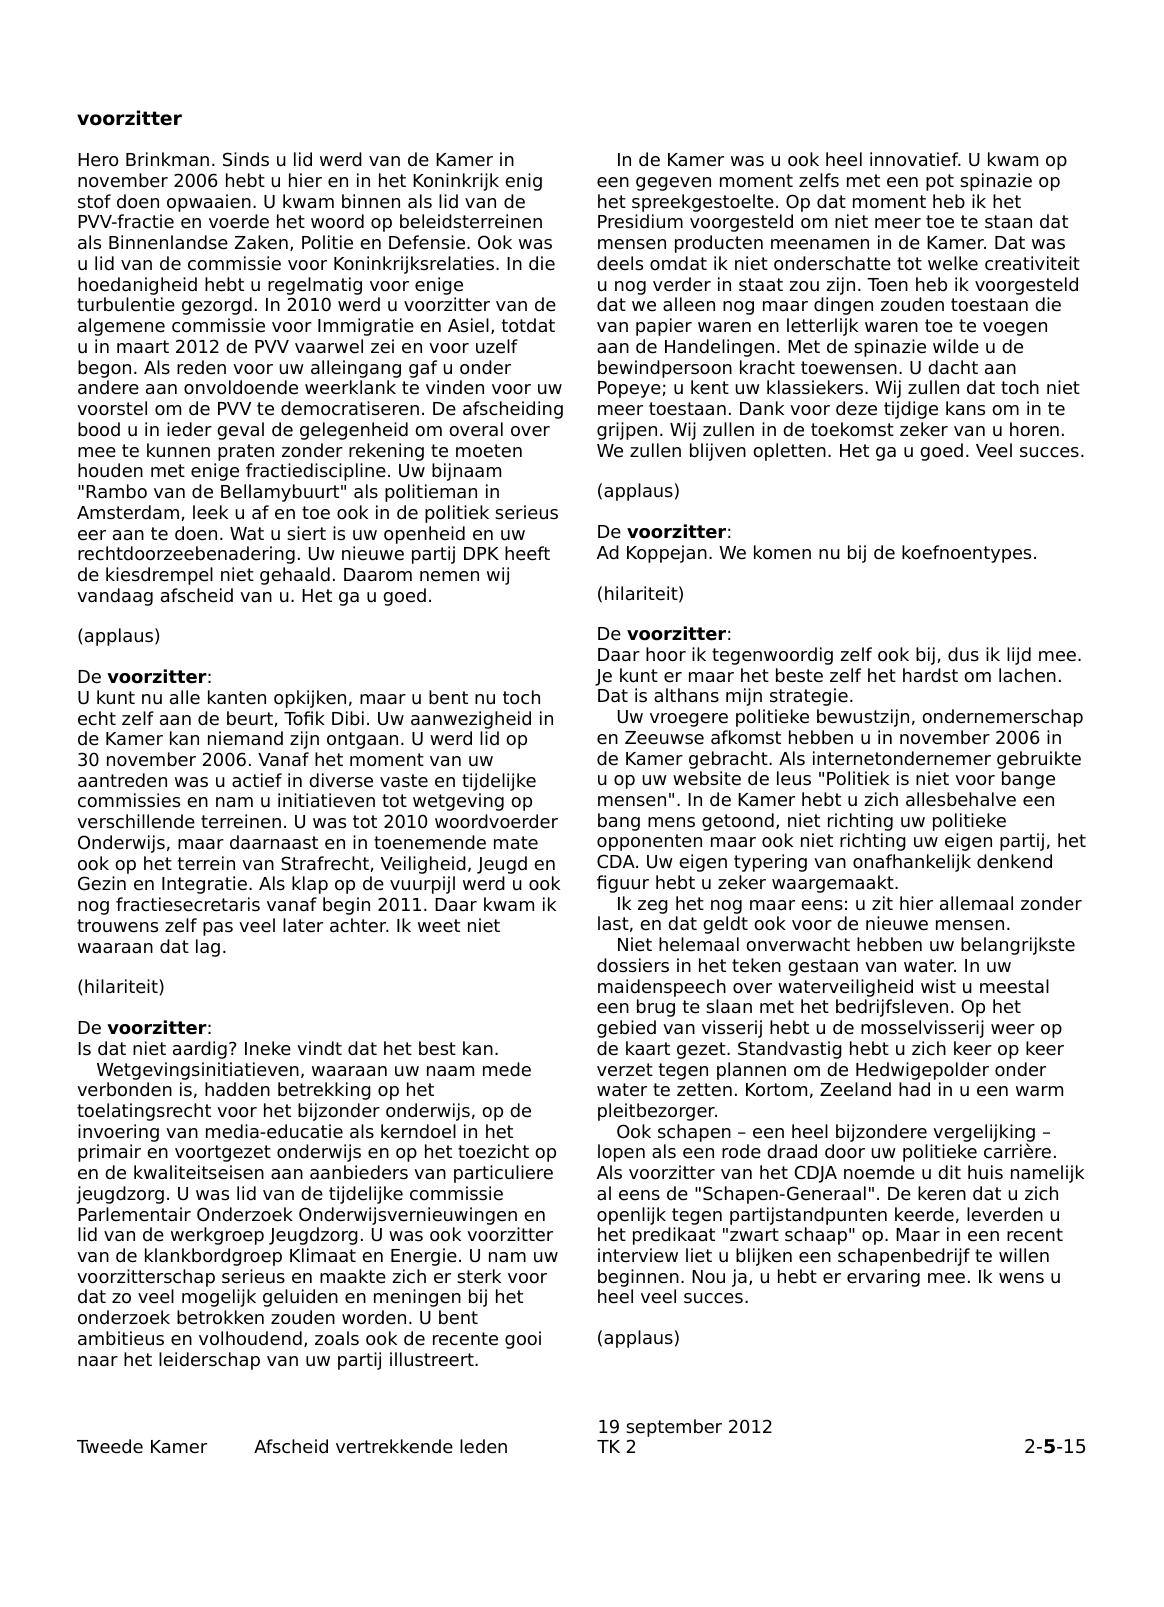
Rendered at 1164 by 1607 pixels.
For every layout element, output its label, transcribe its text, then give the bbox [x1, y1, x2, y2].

text (hilariteit) [77, 977, 567, 998]
text U kunt nu alle kanten opkijken, maar u bent nu toch echt zelf aan de beurt, Tofik Dibi. Uw aanwezigheid in de Kamer kan niemand zijn ontgaan. U werd lid op 30 november 2006. Vanaf het moment van uw aantreden was u actief in diverse vaste en tijdelijke commissies en nam u initiatieven tot wetgeving op verschillende terreinen. U was tot 2010 woordvoerder Onderwijs, maar daarnaast en in toenemende mate ook op het terrein van Strafrecht, Veiligheid, Jeugd en Gezin en Integratie. Als klap op de vuurpijl werd u ook nog fractiesecretaris vanaf begin 2011. Daar kwam ik trouwens zelf pas veel later achter. Ik weet niet waaraan dat lag. [77, 688, 567, 957]
text Hero Brinkman. Sinds u lid werd van de Kamer in november 2006 hebt u hier en in het Koninkrijk enig stof doen opwaaien. U kwam binnen als lid van de PVV-fractie en voerde het woord op beleidsterreinen als Binnenlandse Zaken, Politie en Defensie. Ook was u lid van de commissie voor Koninkrijksrelaties. In die hoedanigheid hebt u regelmatig voor enige turbulentie gezorgd. In 2010 werd u voorzitter van de algemene commissie voor Immigratie en Asiel, totdat u in maart 2012 de PVV vaarwel zei en voor uzelf begon. Als reden voor uw alleingang gaf u onder andere aan onvoldoende weerklank te vinden voor uw voorstel om de PVV te democratiseren. De afscheiding bood u in ieder geval de gelegenheid om overal over mee te kunnen praten zonder rekening te moeten houden met enige fractiediscipline. Uw bijnaam "Rambo van de Bellamybuurt" als politieman in Amsterdam, leek u af en toe ook in de politiek serieus eer aan te doen. Wat u siert is uw openheid en uw rechtdoorzeebenadering. Uw nieuwe partij DPK heeft de kiesdrempel niet gehaald. Daarom nemen wij vandaag afscheid van u. Het ga u goed. [77, 150, 567, 606]
text Daar hoor ik tegenwoordig zelf ook bij, dus ik lijd mee. Je kunt er maar het beste zelf het hardst om lachen. Dat is althans mijn strategie. [596, 645, 1087, 707]
text (applaus) [77, 626, 567, 647]
text (hilariteit) [596, 583, 1087, 604]
text Ik zeg het nog maar eens: u zit hier allemaal zonder last, en dat geldt ook voor de nieuwe mensen. [596, 893, 1087, 935]
text Uw vroegere politieke bewustzijn, ondernemerschap en Zeeuwse afkomst hebben u in november 2006 in de Kamer gebracht. Als internetondernemer gebruikte u op uw website de leus "Politiek is niet voor bange mensen". In de Kamer hebt u zich allesbehalve een bang mens getoond, niet richting uw politieke opponenten maar ook niet richting uw eigen partij, het CDA. Uw eigen typering van onafhankelijk denkend figuur hebt u zeker waargemaakt. [596, 707, 1087, 893]
text In de Kamer was u ook heel innovatief. U kwam op een gegeven moment zelfs met een pot spinazie op het spreekgestoelte. Op dat moment heb ik het Presidium voorgesteld om niet meer toe te staan dat mensen producten meenamen in de Kamer. Dat was deels omdat ik niet onderschatte tot welke creativiteit u nog verder in staat zou zijn. Toen heb ik voorgesteld dat we alleen nog maar dingen zouden toestaan die van papier waren en letterlijk waren toe te voegen aan de Handelingen. Met de spinazie wilde u de bewindpersoon kracht toewensen. U dacht aan Popeye; u kent uw klassiekers. Wij zullen dat toch niet meer toestaan. Dank voor deze tijdige kans om in te grijpen. Wij zullen in de toekomst zeker van u horen. We zullen blijven opletten. Het ga u goed. Veel succes. [596, 150, 1087, 461]
text Ad Koppejan. We komen nu bij de koefnoentypes. [596, 543, 1087, 563]
text De voorzitter: [596, 522, 1087, 543]
text (applaus) [596, 481, 1087, 502]
text De voorzitter: [77, 667, 567, 688]
text Is dat niet aardig? Ineke vindt dat het best kan. [77, 1039, 567, 1059]
text Ook schapen – een heel bijzondere vergelijking – lopen als een rode draad door uw politieke carrière. Als voorzitter van het CDJA noemde u dit huis namelijk al eens de "Schapen-Generaal". De keren dat u zich openlijk tegen partijstandpunten keerde, leverden u het predikaat "zwart schaap" op. Maar in een recent interview liet u blijken een schapenbedrijf te willen beginnen. Nou ja, u hebt er ervaring mee. Ik wens u heel veel succes. [596, 1122, 1087, 1308]
text De voorzitter: [77, 1018, 567, 1039]
text (applaus) [596, 1328, 1087, 1349]
text Wetgevingsinitiatieven, waaraan uw naam mede verbonden is, hadden betrekking op het toelatingsrecht voor het bijzonder onderwijs, op de invoering van media-educatie als kerndoel in het primair en voortgezet onderwijs en op het toezicht op en de kwaliteitseisen aan aanbieders van particuliere jeugdzorg. U was lid van de tijdelijke commissie Parlementair Onderzoek Onderwijsvernieuwingen en lid van de werkgroep Jeugdzorg. U was ook voorzitter van de klankbordgroep Klimaat en Energie. U nam uw voorzitterschap serieus en maakte zich er sterk voor dat zo veel mogelijk geluiden en meningen bij het onderzoek betrokken zouden worden. U bent ambitieus en volhoudend, zoals ook de recente gooi naar het leiderschap van uw partij illustreert. [77, 1059, 567, 1370]
text De voorzitter: [596, 624, 1087, 645]
text Niet helemaal onverwacht hebben uw belangrijkste dossiers in het teken gestaan van water. In uw maidenspeech over waterveiligheid wist u meestal een brug te slaan met het bedrijfsleven. Op het gebied van visserij hebt u de mosselvisserij weer op de kaart gezet. Standvastig hebt u zich keer op keer verzet tegen plannen om de Hedwigepolder onder water te zetten. Kortom, Zeeland had in u een warm pleitbezorger. [596, 935, 1087, 1122]
